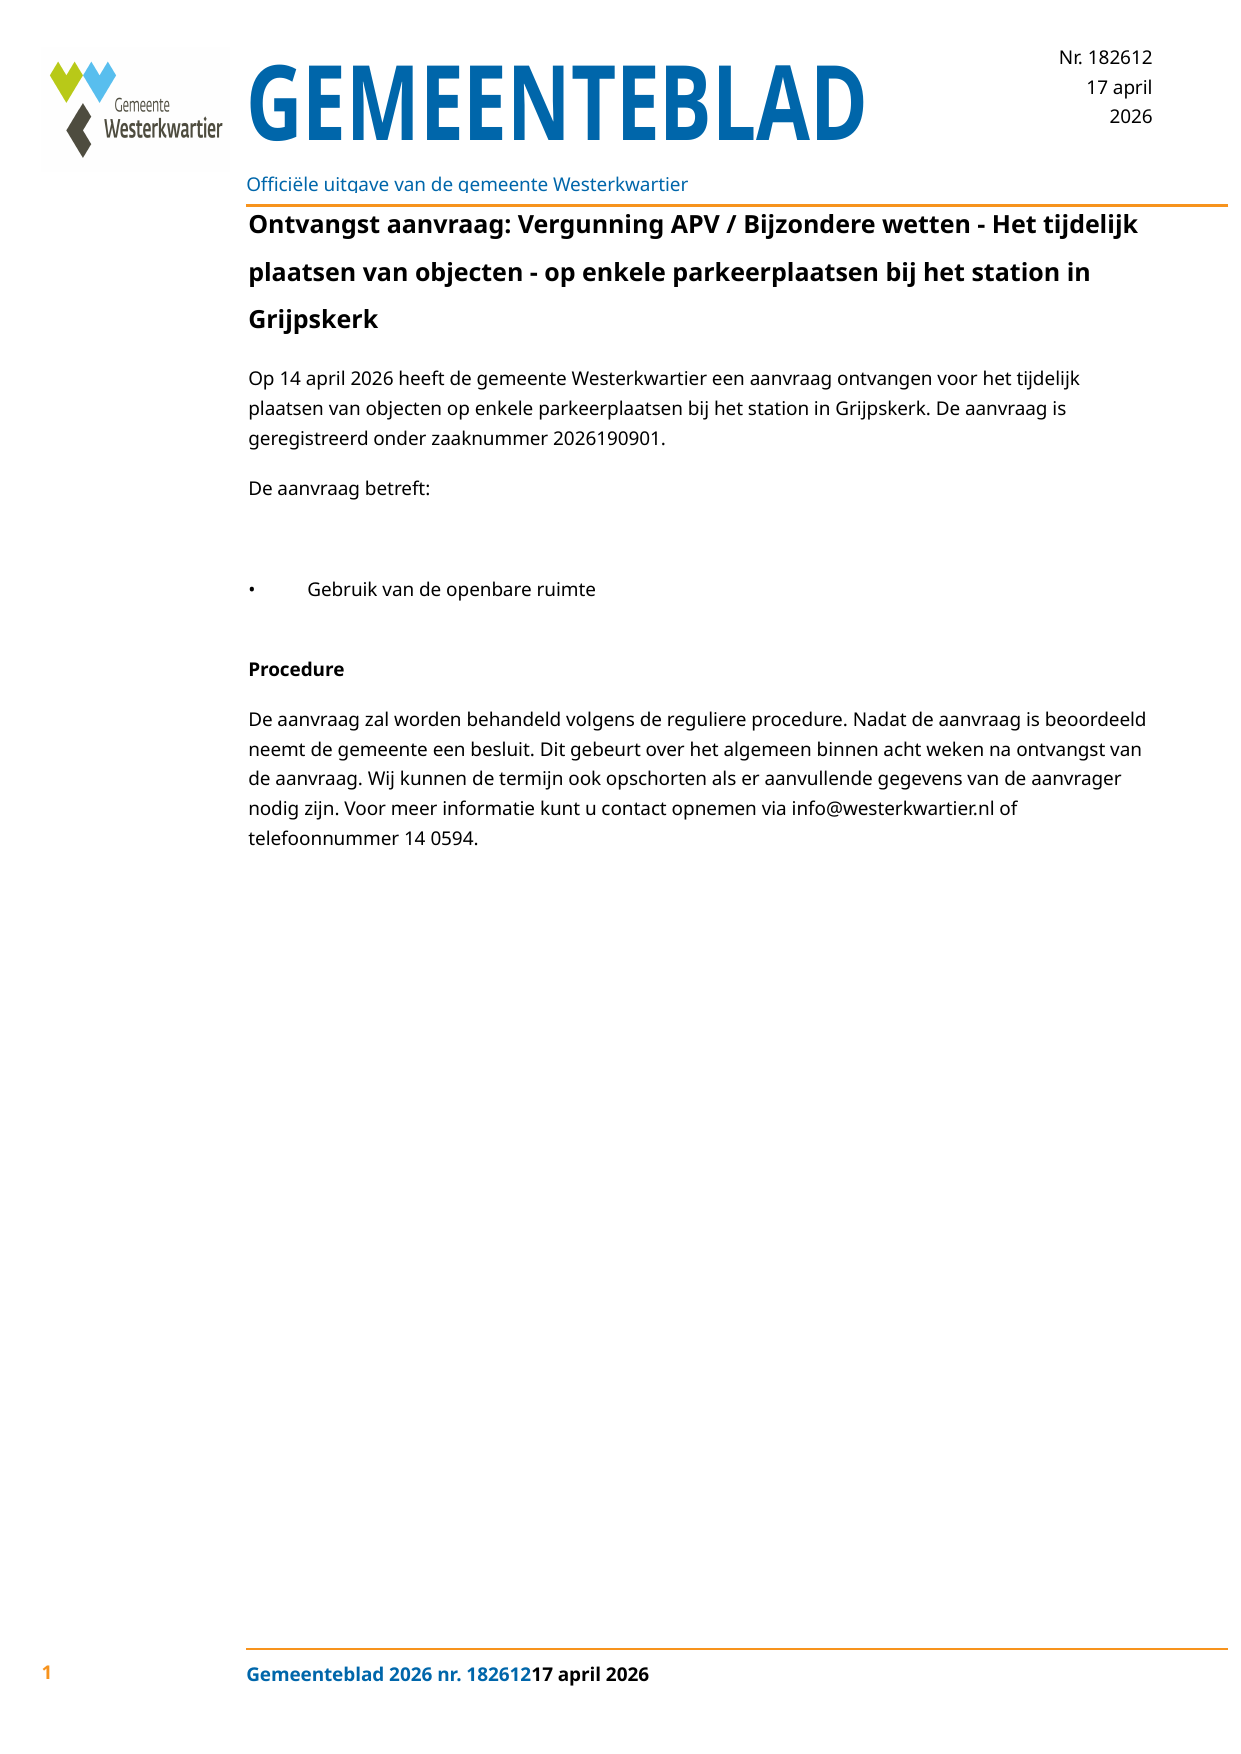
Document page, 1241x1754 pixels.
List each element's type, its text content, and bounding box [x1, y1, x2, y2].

text Ontvangst aanvraag: Vergunning APV / Bijzondere wetten - Het tijdelijk plaatsen van objecten - op enkele parkeerplaatsen bij het station in Grijpskerk [248, 207, 1152, 336]
text De aanvraag zal worden behandeld volgens de reguliere procedure. Nadat de aanvraag is beoordeeld neemt de gemeente een besluit. Dit gebeurt over het algemeen binnen acht weken na ontvangst van de aanvraag. Wij kunnen de termijn ook opschorten als er aanvullende gegevens van de aanvrager nodig zijn. Voor meer informatie kunt u contact opnemen via info@westerkwartier.nl of telefoonnummer 14 0594. [248, 706, 1152, 850]
picture [41, 47, 231, 172]
list Gebruik van de openbare ruimte [248, 576, 1152, 602]
text Op 14 april 2026 heeft de gemeente Westerkwartier een aanvraag ontvangen voor het tijdelijk plaatsen van objecten op enkele parkeerplaatsen bij het station in Grijpskerk. De aanvraag is geregistreerd onder zaaknummer 2026190901. [248, 366, 1152, 450]
text De aanvraag betreft: [248, 475, 1152, 501]
text Procedure [248, 656, 1152, 682]
